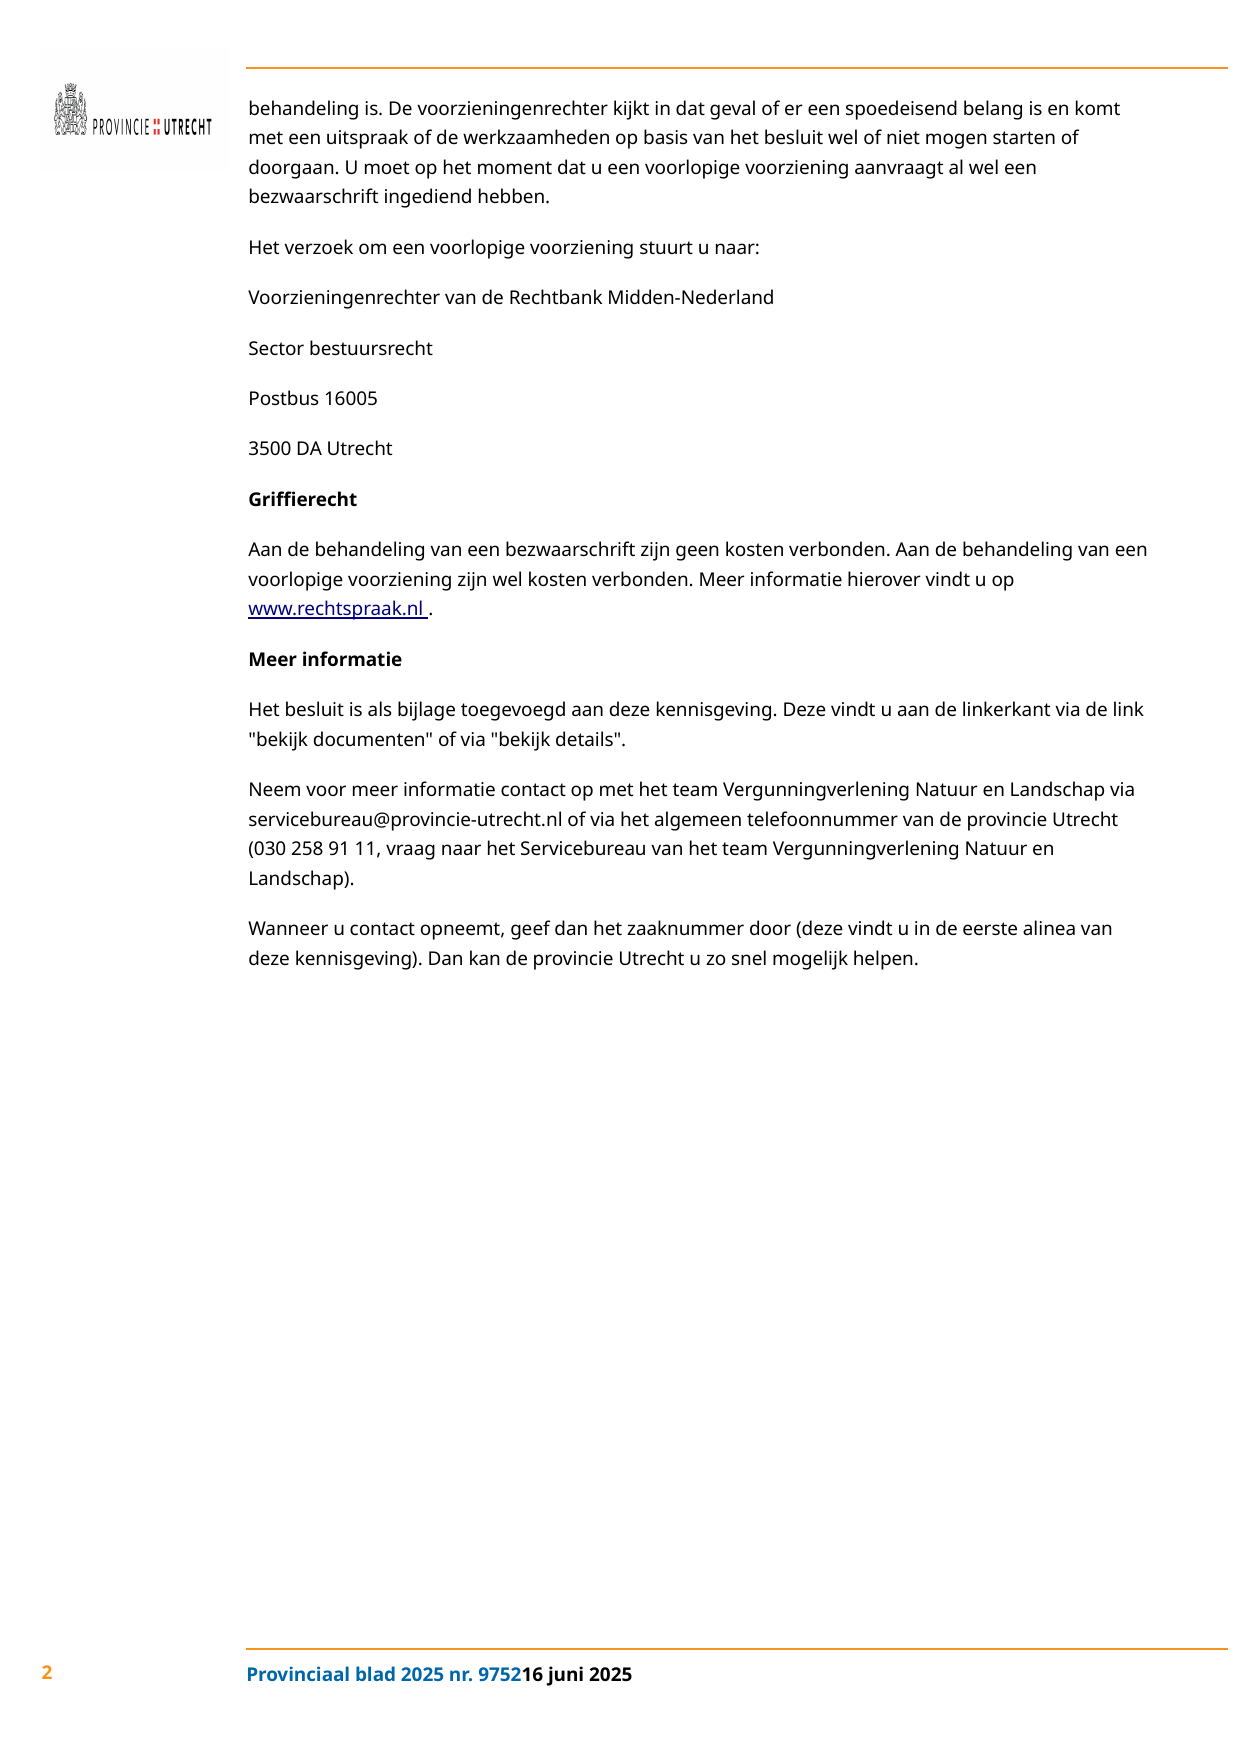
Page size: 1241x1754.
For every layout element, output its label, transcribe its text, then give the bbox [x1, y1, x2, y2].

picture [41, 47, 231, 172]
text Wanneer u contact opneemt, geef dan het zaaknummer door (deze vindt u in de eerste alinea van deze kennisgeving). Dan kan de provincie Utrecht u zo snel mogelijk helpen. [248, 916, 1152, 971]
text Griffierecht [248, 486, 1152, 512]
text Neem voor meer informatie contact op met het team Vergunningverlening Natuur en Landschap via servicebureau@provincie-utrecht.nl of via het algemeen telefoonnummer van de provincie Utrecht (030 258 91 11, vraag naar het Servicebureau van het team Vergunningverlening Natuur en Landschap). [248, 776, 1152, 891]
text Het verzoek om een voorlopige voorziening stuurt u naar: [248, 234, 1152, 260]
text Meer informatie [248, 646, 1152, 672]
text behandeling is. De voorzieningenrechter kijkt in dat geval of er een spoedeisend belang is en komt met een uitspraak of de werkzaamheden op basis van het besluit wel of niet mogen starten of doorgaan. U moet op het moment dat u een voorlopige voorziening aanvraagt al wel een bezwaarschrift ingediend hebben. [248, 95, 1152, 209]
text Aan de behandeling van een bezwaarschrift zijn geen kosten verbonden. Aan de behandeling van een voorlopige voorziening zijn wel kosten verbonden. Meer informatie hierover vindt u op www.rechtspraak.nl . [248, 536, 1152, 621]
text 3500 DA Utrecht [248, 436, 1152, 461]
text Het besluit is als bijlage toegevoegd aan deze kennisgeving. Deze vindt u aan de linkerkant via de link "bekijk documenten" of via "bekijk details". [248, 696, 1152, 752]
text Postbus 16005 [248, 385, 1152, 411]
text Voorzieningenrechter van de Rechtbank Midden-Nederland [248, 284, 1152, 310]
text Sector bestuursrecht [248, 335, 1152, 361]
